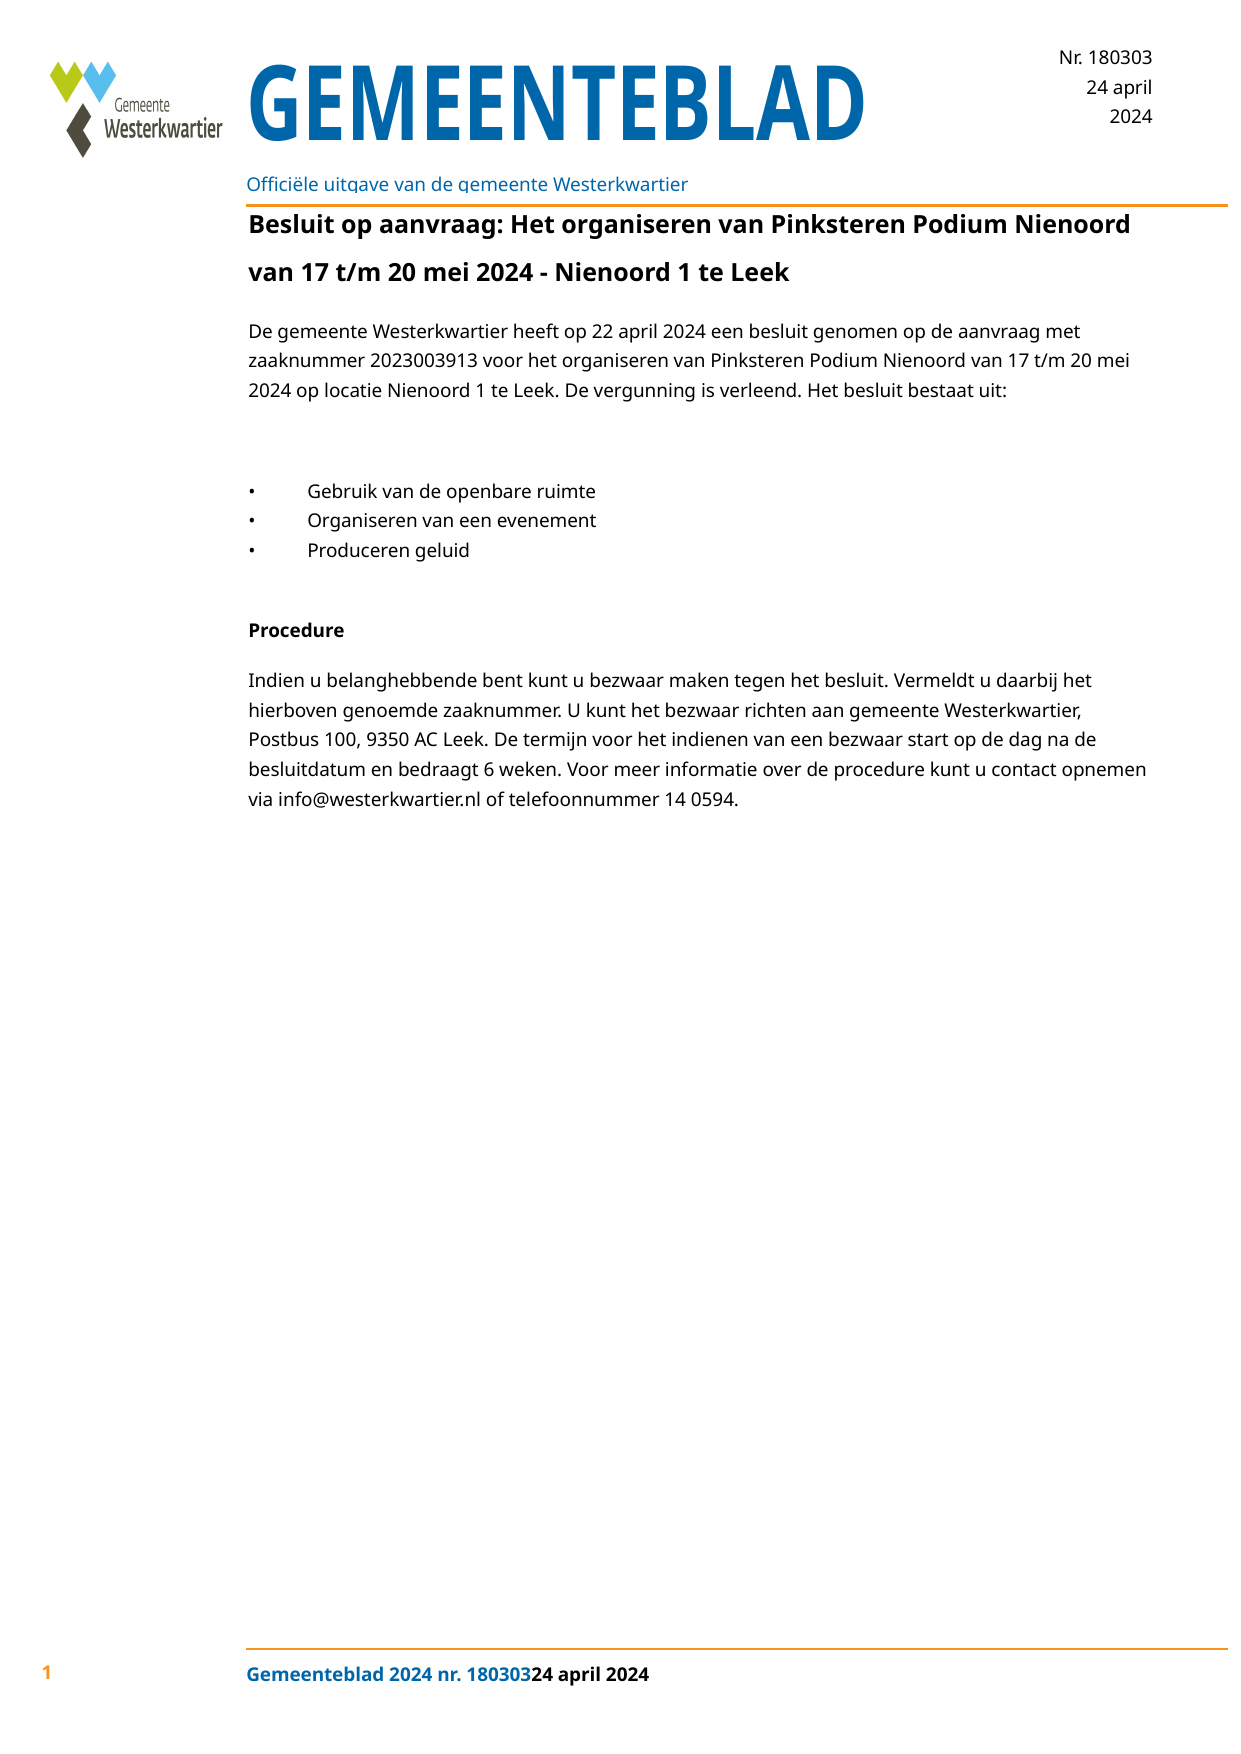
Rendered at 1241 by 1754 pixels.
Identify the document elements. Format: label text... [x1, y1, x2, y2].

list Organiseren van een evenement [248, 507, 1152, 533]
text Indien u belanghebbende bent kunt u bezwaar maken tegen het besluit. Vermeldt u daarbij het hierboven genoemde zaaknummer. U kunt het bezwaar richten aan gemeente Westerkwartier, Postbus 100, 9350 AC Leek. De termijn voor het indienen van een bezwaar start op de dag na de besluitdatum en bedraagt 6 weken. Voor meer informatie over de procedure kunt u contact opnemen via info@westerkwartier.nl of telefoonnummer 14 0594. [248, 667, 1152, 812]
picture [41, 47, 231, 172]
list Gebruik van de openbare ruimte [248, 478, 1152, 504]
list Produceren geluid [248, 537, 1152, 563]
text Besluit op aanvraag: Het organiseren van Pinksteren Podium Nienoord van 17 t/m 20 mei 2024 - Nienoord 1 te Leek [248, 207, 1152, 288]
text De gemeente Westerkwartier heeft op 22 april 2024 een besluit genomen op de aanvraag met zaaknummer 2023003913 voor het organiseren van Pinksteren Podium Nienoord van 17 t/m 20 mei 2024 op locatie Nienoord 1 te Leek. De vergunning is verleend. Het besluit bestaat uit: [248, 318, 1152, 403]
text Procedure [248, 617, 1152, 643]
